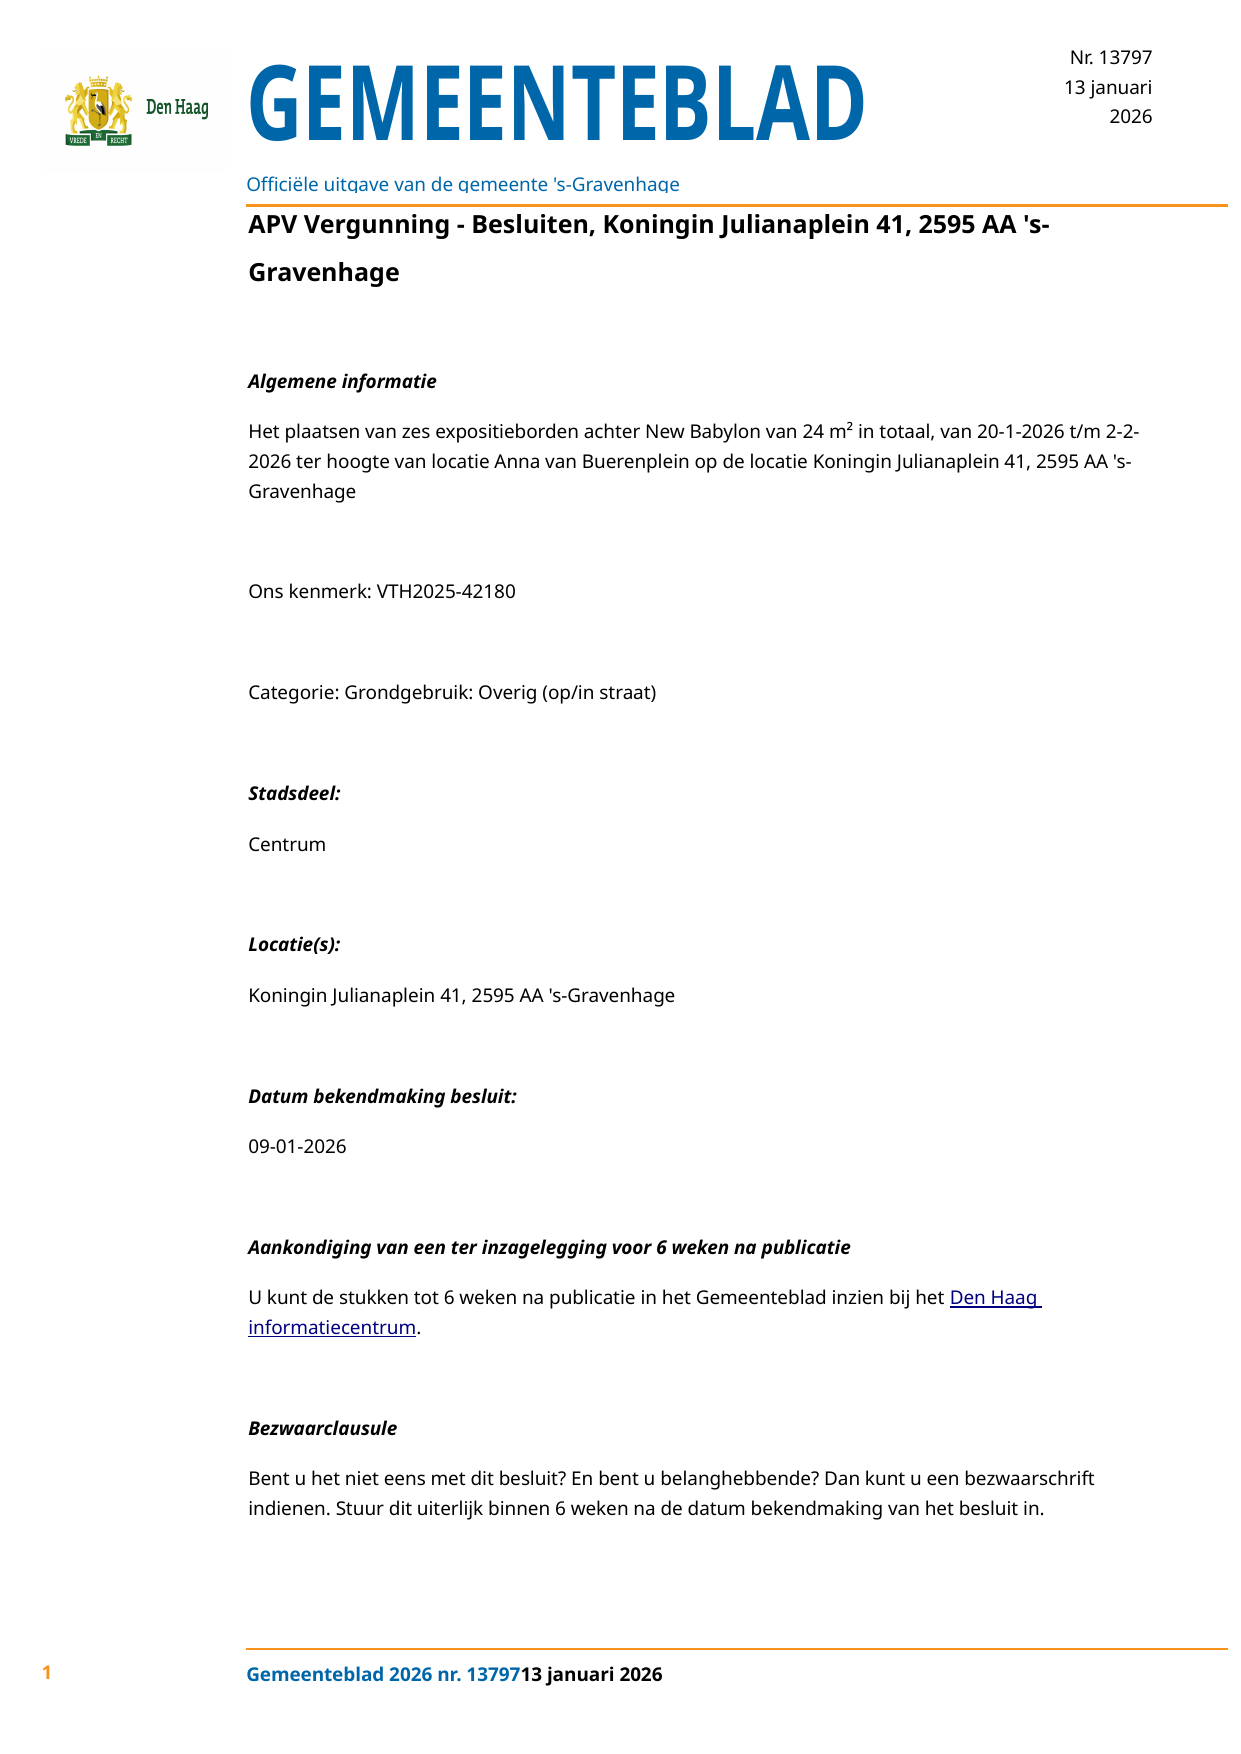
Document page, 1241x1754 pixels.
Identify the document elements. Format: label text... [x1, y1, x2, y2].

text U kunt de stukken tot 6 weken na publicatie in het Gemeenteblad inzien bij het Den Haag informatiecentrum. [248, 1284, 1152, 1340]
text Datum bekendmaking besluit: [248, 1083, 1152, 1109]
text Bezwaarclausule [248, 1415, 1152, 1441]
text Centrum [248, 831, 1152, 857]
text Bent u het niet eens met dit besluit? En bent u belanghebbende? Dan kunt u een bezwaarschrift indienen. Stuur dit uiterlijk binnen 6 weken na de datum bekendmaking van het besluit in. [248, 1465, 1152, 1521]
text Locatie(s): [248, 932, 1152, 957]
text Ons kenmerk: VTH2025-42180 [248, 579, 1152, 604]
text 09-01-2026 [248, 1133, 1152, 1159]
text APV Vergunning - Besluiten, Koningin Julianaplein 41, 2595 AA 's-Gravenhage [248, 207, 1152, 288]
text Categorie: Grondgebruik: Overig (op/in straat) [248, 679, 1152, 705]
text Het plaatsen van zes expositieborden achter New Babylon van 24 m² in totaal, van 20-1-2026 t/m 2-2-2026 ter hoogte van locatie Anna van Buerenplein op de locatie Koningin Julianaplein 41, 2595 AA 's-Gravenhage [248, 419, 1152, 504]
text Koningin Julianaplein 41, 2595 AA 's-Gravenhage [248, 982, 1152, 1008]
picture [41, 47, 231, 172]
text Stadsdeel: [248, 780, 1152, 806]
text Algemene informatie [248, 368, 1152, 394]
text Aankondiging van een ter inzagelegging voor 6 weken na publicatie [248, 1234, 1152, 1260]
